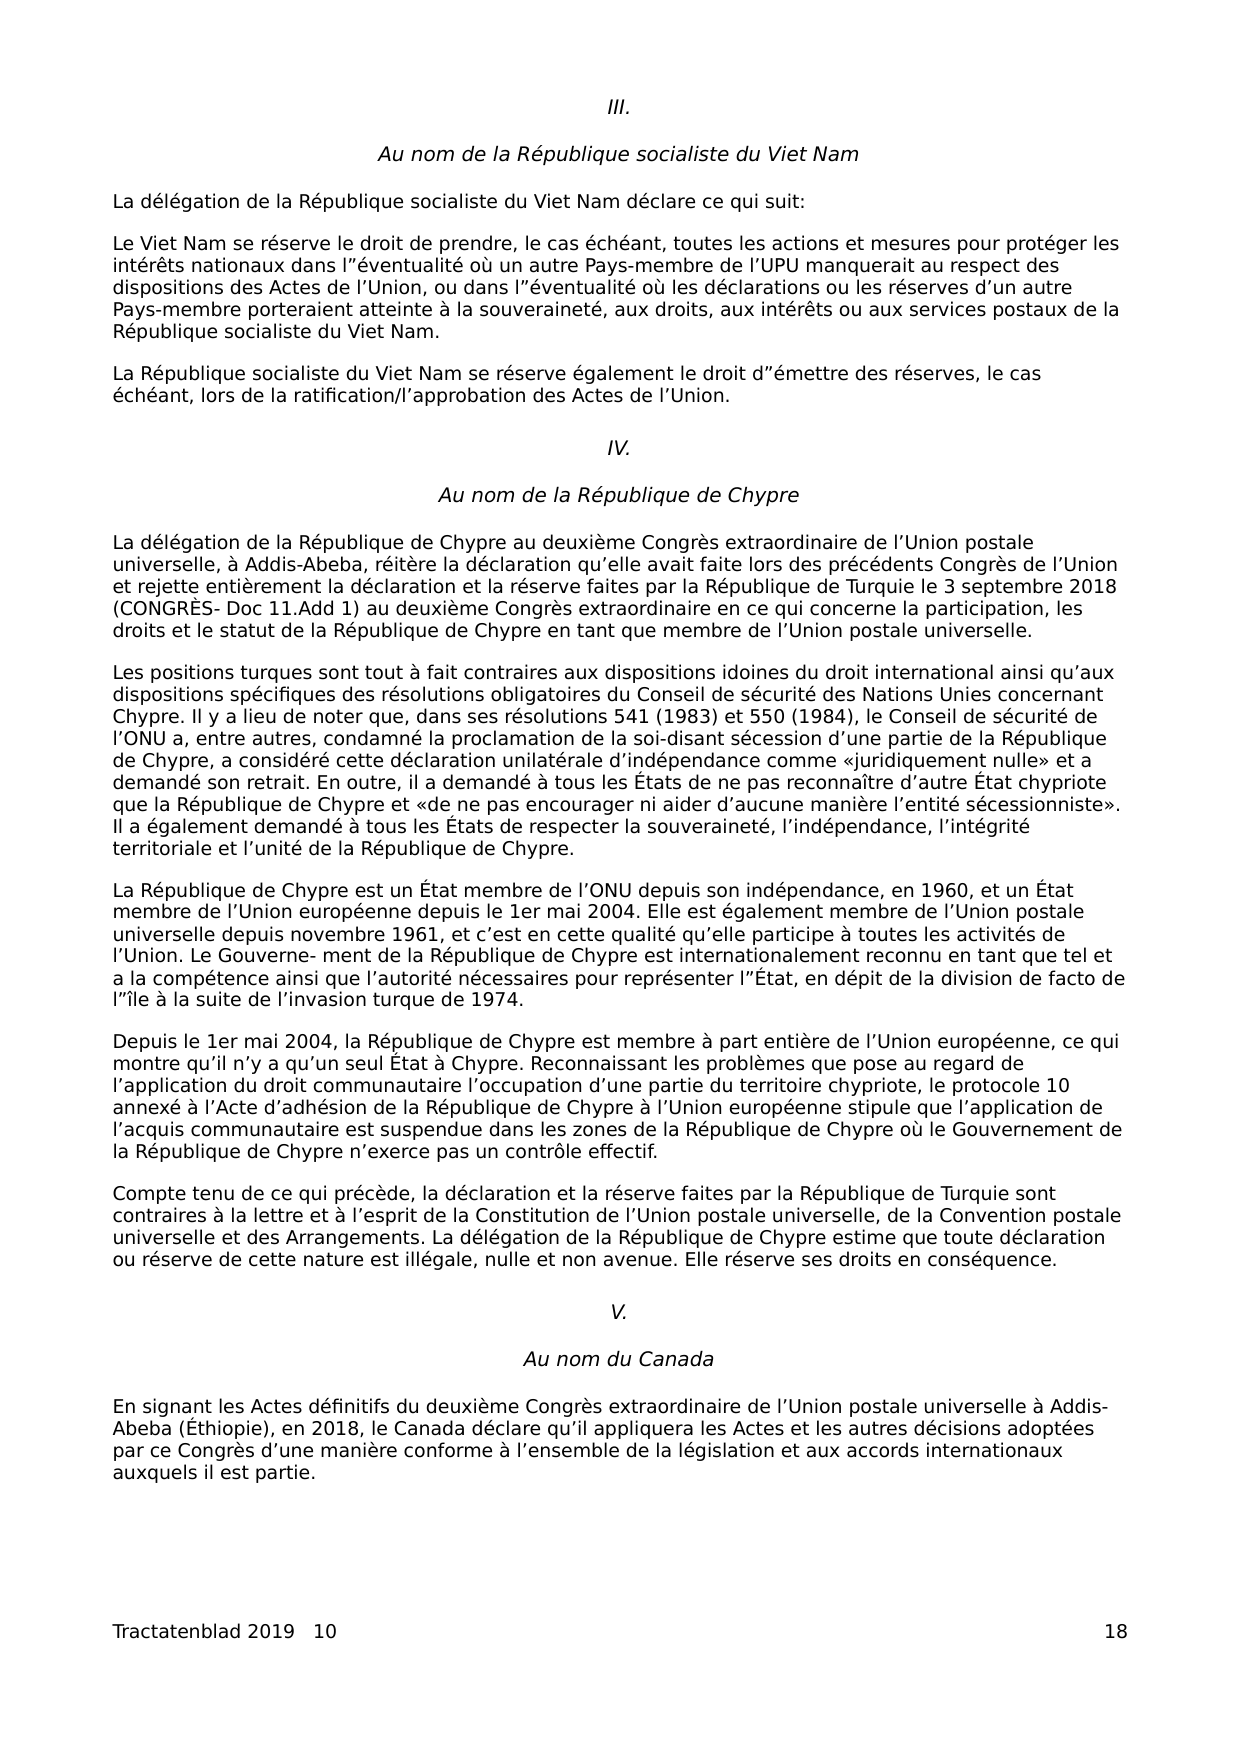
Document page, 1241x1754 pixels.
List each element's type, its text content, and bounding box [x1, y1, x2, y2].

text En signant les Actes définitifs du deuxième Congrès extraordinaire de l’Union postale universelle à Addis-Abeba (Éthiopie), en 2018, le Canada déclare qu’il appliquera les Actes et les autres décisions adoptées par ce Congrès d’une manière conforme à l’ensemble de la législation et aux accords internationaux auxquels il est partie. [112, 1396, 1128, 1484]
text La délégation de la République socialiste du Viet Nam déclare ce qui suit: [112, 191, 1128, 213]
text Les positions turques sont tout à fait contraires aux dispositions idoines du droit international ainsi qu’aux dispositions spécifiques des résolutions obligatoires du Conseil de sécurité des Nations Unies concernant Chypre. Il y a lieu de noter que, dans ses résolutions 541 (1983) et 550 (1984), le Conseil de sécurité de l’ONU a, entre autres, condamné la proclamation de la soi-disant sécession d’une partie de la République de Chypre, a considéré cette déclaration unilatérale d’indépendance comme «juridiquement nulle» et a demandé son retrait. En outre, il a demandé à tous les États de ne pas reconnaître d’autre État chypriote que la République de Chypre et «de ne pas encourager ni aider d’aucune manière l’entité sécessionniste». Il a également demandé à tous les États de respecter la souveraineté, l’indépendance, l’intégrité territoriale et l’unité de la République de Chypre. [112, 662, 1128, 859]
subtitle V. Au nom du Canada [112, 1301, 1128, 1371]
text Depuis le 1er mai 2004, la République de Chypre est membre à part entière de l’Union européenne, ce qui montre qu’il n’y a qu’un seul État à Chypre. Reconnaissant les problèmes que pose au regard de l’application du droit communautaire l’occupation d’une partie du territoire chypriote, le protocole 10 annexé à l’Acte d’adhésion de la République de Chypre à l’Union européenne stipule que l’application de l’acquis communautaire est suspendue dans les zones de la République de Chypre où le Gouvernement de la République de Chypre n’exerce pas un contrôle effectif. [112, 1031, 1128, 1163]
text La République de Chypre est un État membre de l’ONU depuis son indépendance, en 1960, et un État membre de l’Union européenne depuis le 1er mai 2004. Elle est également membre de l’Union postale universelle depuis novembre 1961, et c’est en cette qualité qu’elle participe à toutes les activités de l’Union. Le Gouverne- ment de la République de Chypre est internationalement reconnu en tant que tel et a la compétence ainsi que l’autorité nécessaires pour représenter l”État, en dépit de la division de facto de l”île à la suite de l’invasion turque de 1974. [112, 879, 1128, 1011]
text Compte tenu de ce qui précède, la déclaration et la réserve faites par la République de Turquie sont contraires à la lettre et à l’esprit de la Constitution de l’Union postale universelle, de la Convention postale universelle et des Arrangements. La délégation de la République de Chypre estime que toute déclaration ou réserve de cette nature est illégale, nulle et non avenue. Elle réserve ses droits en conséquence. [112, 1183, 1128, 1271]
text La délégation de la République de Chypre au deuxième Congrès extraordinaire de l’Union postale universelle, à Addis-Abeba, réitère la déclaration qu’elle avait faite lors des précédents Congrès de l’Union et rejette entièrement la déclaration et la réserve faites par la République de Turquie le 3 septembre 2018 (CONGRÈS- Doc 11.Add 1) au deuxième Congrès extraordinaire en ce qui concerne la participation, les droits et le statut de la République de Chypre en tant que membre de l’Union postale universelle. [112, 532, 1128, 642]
text La République socialiste du Viet Nam se réserve également le droit d”émettre des réserves, le cas échéant, lors de la ratification/l’approbation des Actes de l’Union. [112, 363, 1128, 407]
text Le Viet Nam se réserve le droit de prendre, le cas échéant, toutes les actions et mesures pour protéger les intérêts nationaux dans l”éventualité où un autre Pays-membre de l’UPU manquerait au respect des dispositions des Actes de l’Union, ou dans l”éventualité où les déclarations ou les réserves d’un autre Pays-membre porteraient atteinte à la souveraineté, aux droits, aux intérêts ou aux services postaux de la République socialiste du Viet Nam. [112, 233, 1128, 343]
subtitle III. Au nom de la République socialiste du Viet Nam [112, 96, 1128, 166]
subtitle IV. Au nom de la République de Chypre [112, 437, 1128, 507]
